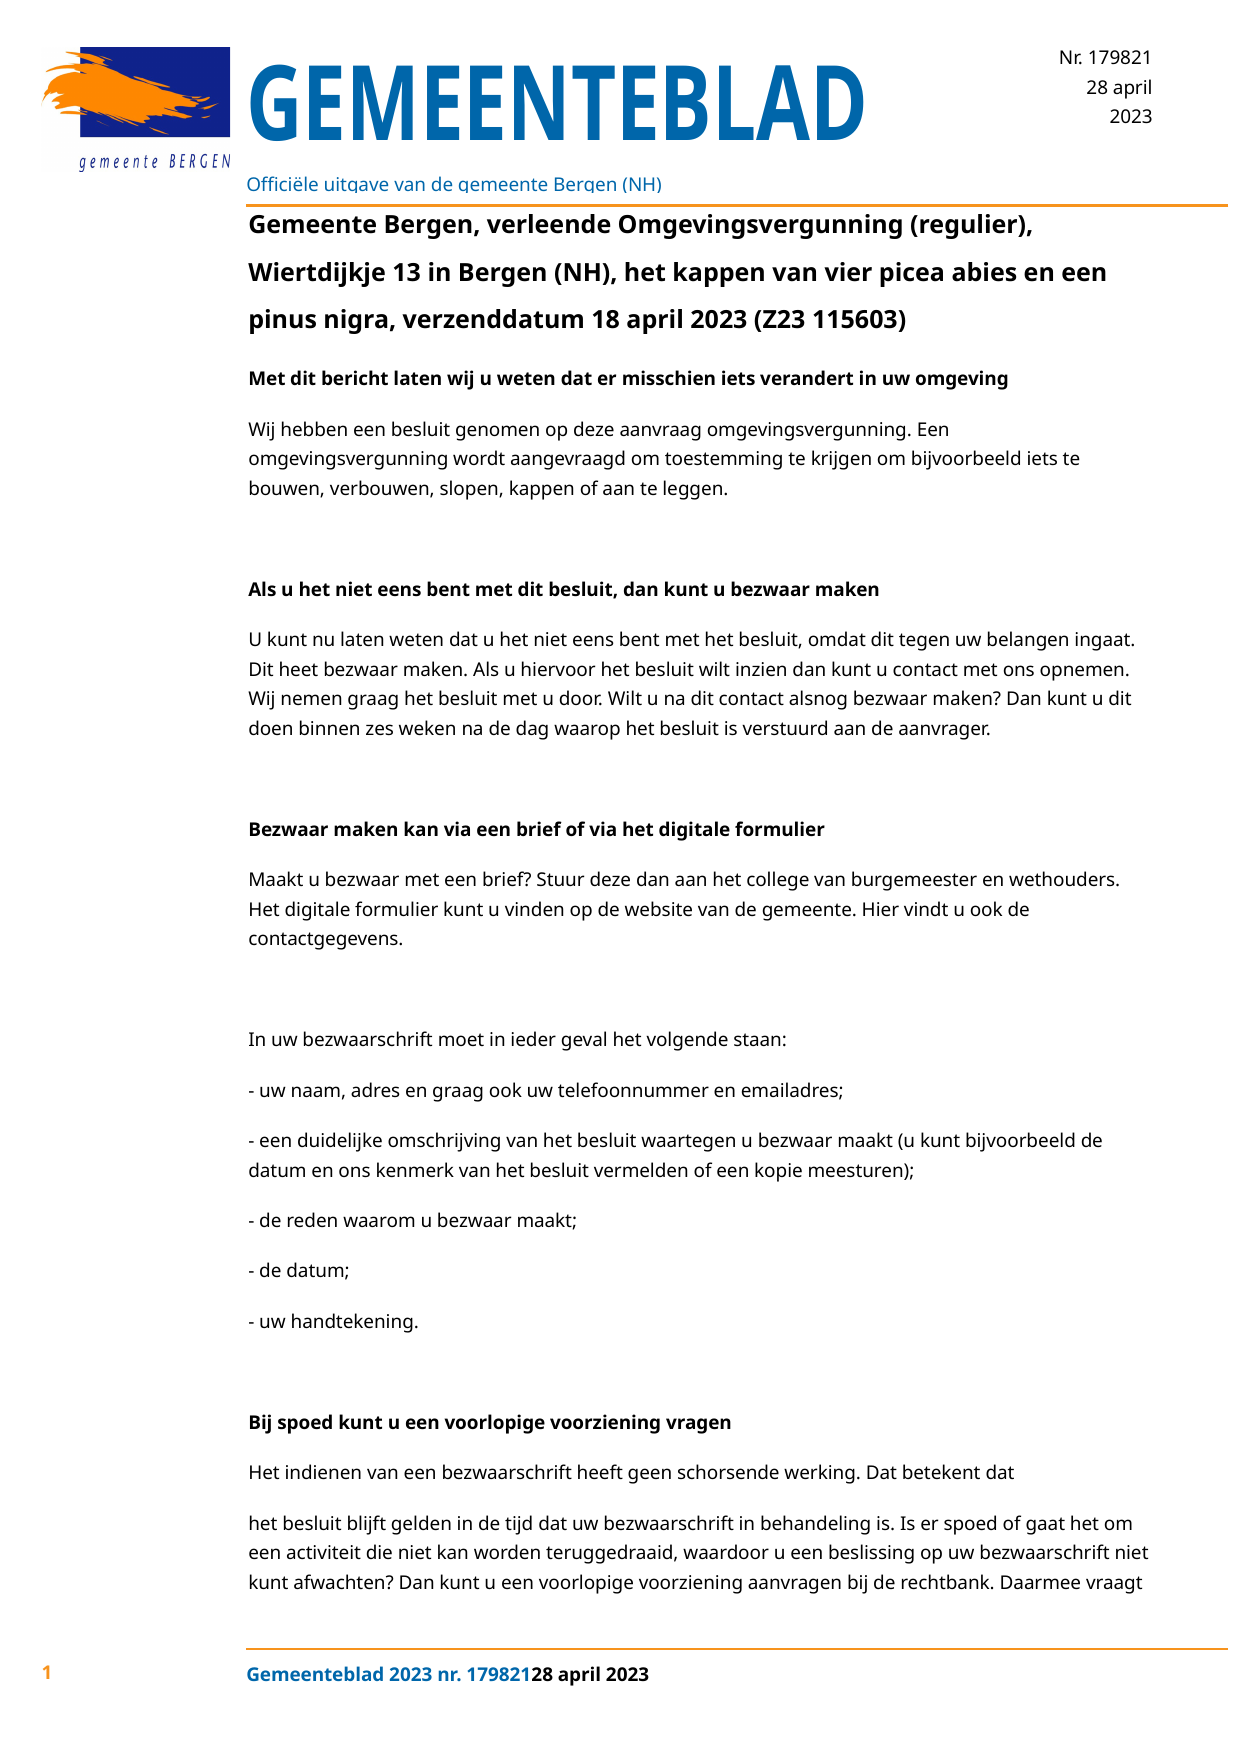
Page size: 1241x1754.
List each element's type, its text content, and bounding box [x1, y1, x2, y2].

text Wij hebben een besluit genomen op deze aanvraag omgevingsvergunning. Een omgevingsvergunning wordt aangevraagd om toestemming te krijgen om bijvoorbeeld iets te bouwen, verbouwen, slopen, kappen of aan te leggen. [248, 416, 1152, 501]
text Als u het niet eens bent met dit besluit, dan kunt u bezwaar maken [248, 576, 1152, 602]
text - een duidelijke omschrijving van het besluit waartegen u bezwaar maakt (u kunt bijvoorbeeld de datum en ons kenmerk van het besluit vermelden of een kopie meesturen); [248, 1127, 1152, 1182]
text - uw handtekening. [248, 1308, 1152, 1334]
text Bij spoed kunt u een voorlopige voorziening vragen [248, 1409, 1152, 1434]
text Maakt u bezwaar met een brief? Stuur deze dan aan het college van burgemeester en wethouders. Het digitale formulier kunt u vinden op de website van de gemeente. Hier vindt u ook de contactgegevens. [248, 866, 1152, 951]
text Gemeente Bergen, verleende Omgevingsvergunning (regulier), Wiertdijkje 13 in Bergen (NH), het kappen van vier picea abies en een pinus nigra, verzenddatum 18 april 2023 (Z23 115603) [248, 207, 1152, 336]
text U kunt nu laten weten dat u het niet eens bent met het besluit, omdat dit tegen uw belangen ingaat. Dit heet bezwaar maken. Als u hiervoor het besluit wilt inzien dan kunt u contact met ons opnemen. Wij nemen graag het besluit met u door. Wilt u na dit contact alsnog bezwaar maken? Dan kunt u dit doen binnen zes weken na de dag waarop het besluit is verstuurd aan de aanvrager. [248, 626, 1152, 741]
text Bezwaar maken kan via een brief of via het digitale formulier [248, 816, 1152, 842]
text Met dit bericht laten wij u weten dat er misschien iets verandert in uw omgeving [248, 366, 1152, 391]
text het besluit blijft gelden in de tijd dat uw bezwaarschrift in behandeling is. Is er spoed of gaat het om een activiteit die niet kan worden teruggedraaid, waardoor u een beslissing op uw bezwaarschrift niet kunt afwachten? Dan kunt u een voorlopige voorziening aanvragen bij de rechtbank. Daarmee vraagt [248, 1510, 1152, 1594]
text - de datum; [248, 1258, 1152, 1283]
picture [41, 47, 231, 172]
text - de reden waarom u bezwaar maakt; [248, 1207, 1152, 1233]
text Het indienen van een bezwaarschrift heeft geen schorsende werking. Dat betekent dat [248, 1459, 1152, 1485]
text In uw bezwaarschrift moet in ieder geval het volgende staan: [248, 1026, 1152, 1052]
text - uw naam, adres en graag ook uw telefoonnummer en emailadres; [248, 1077, 1152, 1102]
